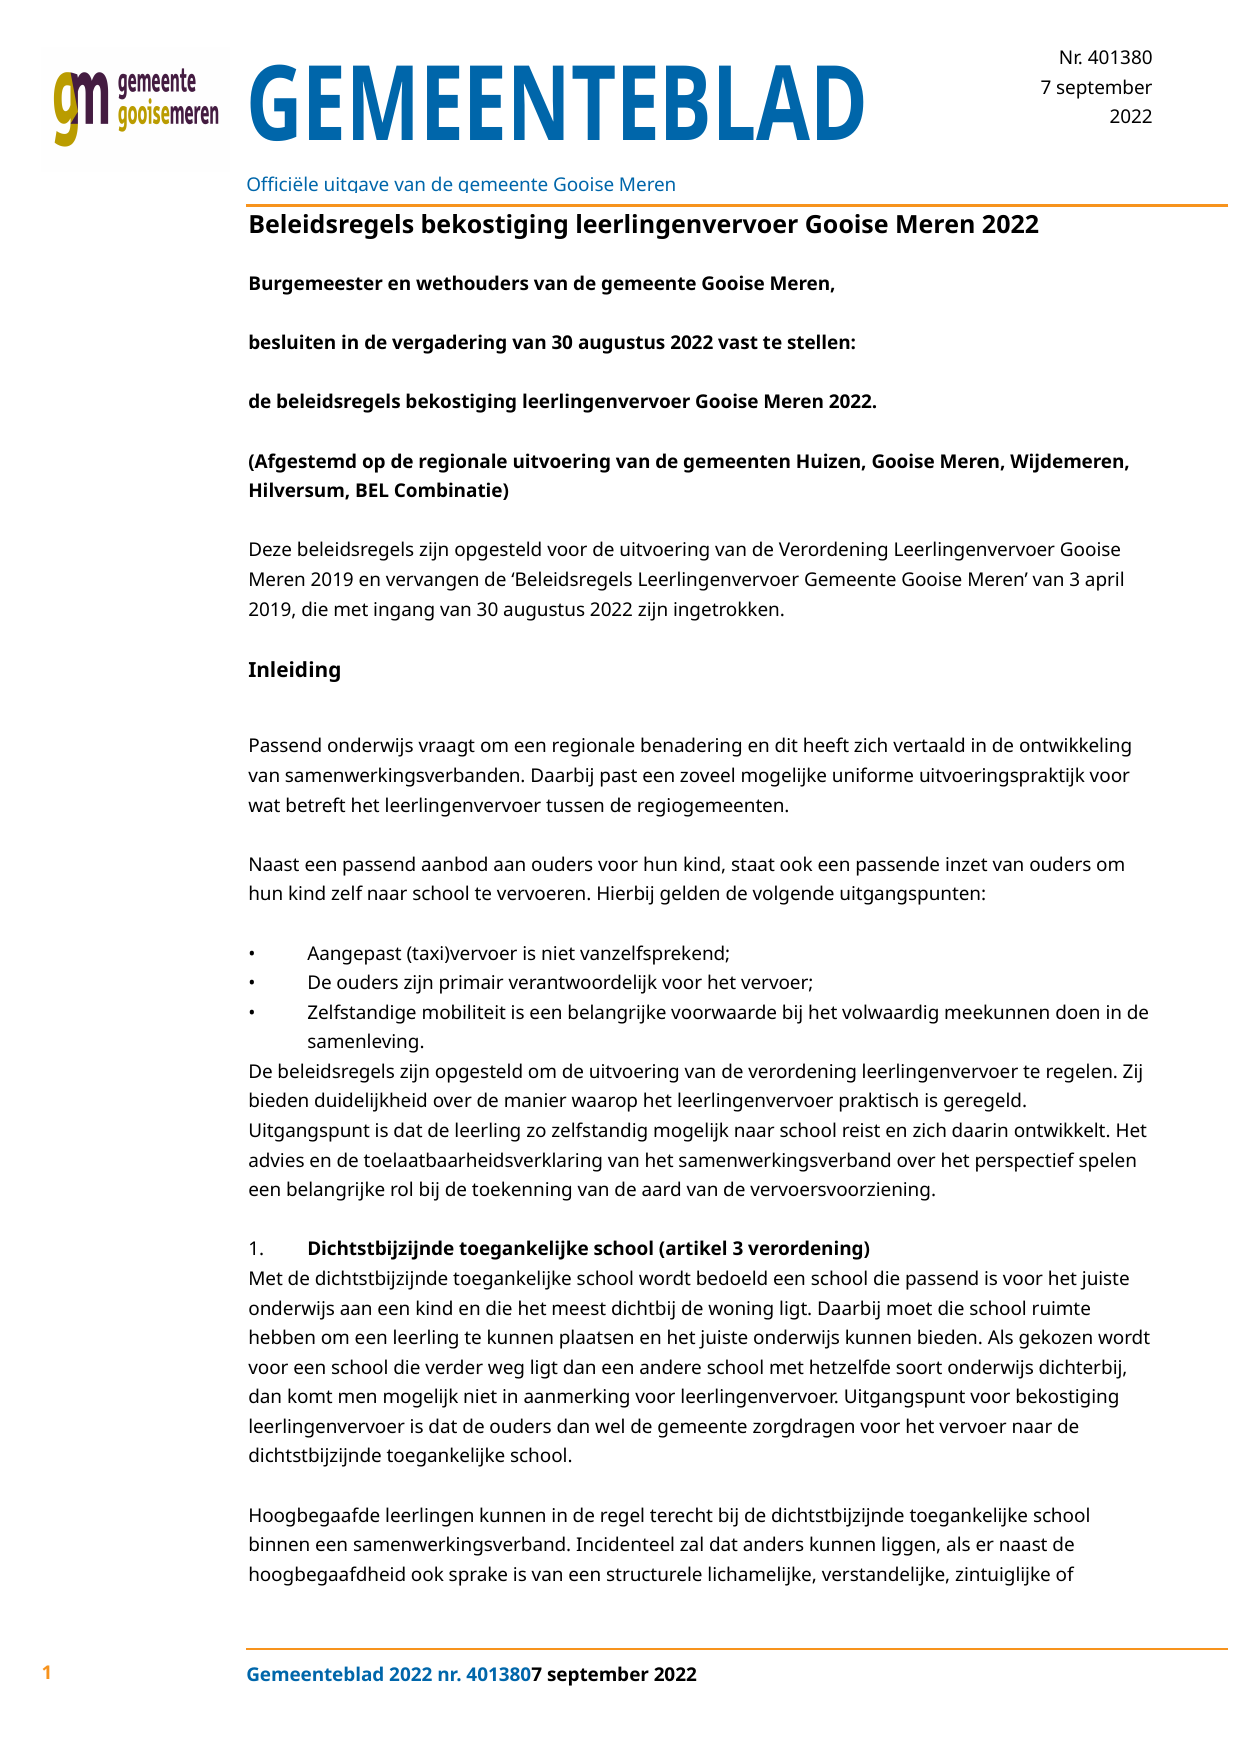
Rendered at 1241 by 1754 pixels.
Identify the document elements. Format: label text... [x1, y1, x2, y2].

text Naast een passend aanbod aan ouders voor hun kind, staat ook een passende inzet van ouders om hun kind zelf naar school te vervoeren. Hierbij gelden de volgende uitgangspunten: [248, 851, 1152, 906]
text Inleiding [248, 655, 1152, 683]
text Passend onderwijs vraagt om een regionale benadering en dit heeft zich vertaald in de ontwikkeling van samenwerkingsverbanden. Daarbij past een zoveel mogelijke uniforme uitvoeringspraktijk voor wat betreft het leerlingenvervoer tussen de regiogemeenten. [248, 733, 1152, 817]
text De beleidsregels zijn opgesteld om de uitvoering van de verordening leerlingenvervoer te regelen. Zij bieden duidelijkheid over de manier waarop het leerlingenvervoer praktisch is geregeld. Uitgangspunt is dat de leerling zo zelfstandig mogelijk naar school reist en zich daarin ontwikkelt. Het advies en de toelaatbaarheidsverklaring van het samenwerkingsverband over het perspectief spelen een belangrijke rol bij de toekenning van de aard van de vervoersvoorziening. [248, 1058, 1152, 1202]
text Beleidsregels bekostiging leerlingenvervoer Gooise Meren 2022 [248, 207, 1152, 241]
list Aangepast (taxi)vervoer is niet vanzelfsprekend; [248, 940, 1152, 965]
picture [41, 47, 231, 172]
list Zelfstandige mobiliteit is een belangrijke voorwaarde bij het volwaardig meekunnen doen in de samenleving. [248, 999, 1152, 1054]
list Dichtstbijzijnde toegankelijke school (artikel 3 verordening) [248, 1236, 1152, 1261]
text Hoogbegaafde leerlingen kunnen in de regel terecht bij de dichtstbijzijnde toegankelijke school binnen een samenwerkingsverband. Incidenteel zal dat anders kunnen liggen, als er naast de hoogbegaafdheid ook sprake is van een structurele lichamelijke, verstandelijke, zintuiglijke of [248, 1502, 1152, 1587]
text (Afgestemd op de regionale uitvoering van de gemeenten Huizen, Gooise Meren, Wijdemeren, Hilversum, BEL Combinatie) [248, 448, 1152, 503]
text besluiten in de vergadering van 30 augustus 2022 vast te stellen: [248, 329, 1152, 355]
text de beleidsregels bekostiging leerlingenvervoer Gooise Meren 2022. [248, 389, 1152, 414]
text Burgemeester en wethouders van de gemeente Gooise Meren, [248, 270, 1152, 296]
text Deze beleidsregels zijn opgesteld voor de uitvoering van de Verordening Leerlingenvervoer Gooise Meren 2019 en vervangen de ‘Beleidsregels Leerlingenvervoer Gemeente Gooise Meren’ van 3 april 2019, die met ingang van 30 augustus 2022 zijn ingetrokken. [248, 537, 1152, 621]
text Met de dichtstbijzijnde toegankelijke school wordt bedoeld een school die passend is voor het juiste onderwijs aan een kind en die het meest dichtbij de woning ligt. Daarbij moet die school ruimte hebben om een leerling te kunnen plaatsen en het juiste onderwijs kunnen bieden. Als gekozen wordt voor een school die verder weg ligt dan een andere school met hetzelfde soort onderwijs dichterbij, dan komt men mogelijk niet in aanmerking voor leerlingenvervoer. Uitgangspunt voor bekostiging leerlingenvervoer is dat de ouders dan wel de gemeente zorgdragen voor het vervoer naar de dichtstbijzijnde toegankelijke school. [248, 1265, 1152, 1468]
list De ouders zijn primair verantwoordelijk voor het vervoer; [248, 969, 1152, 995]
